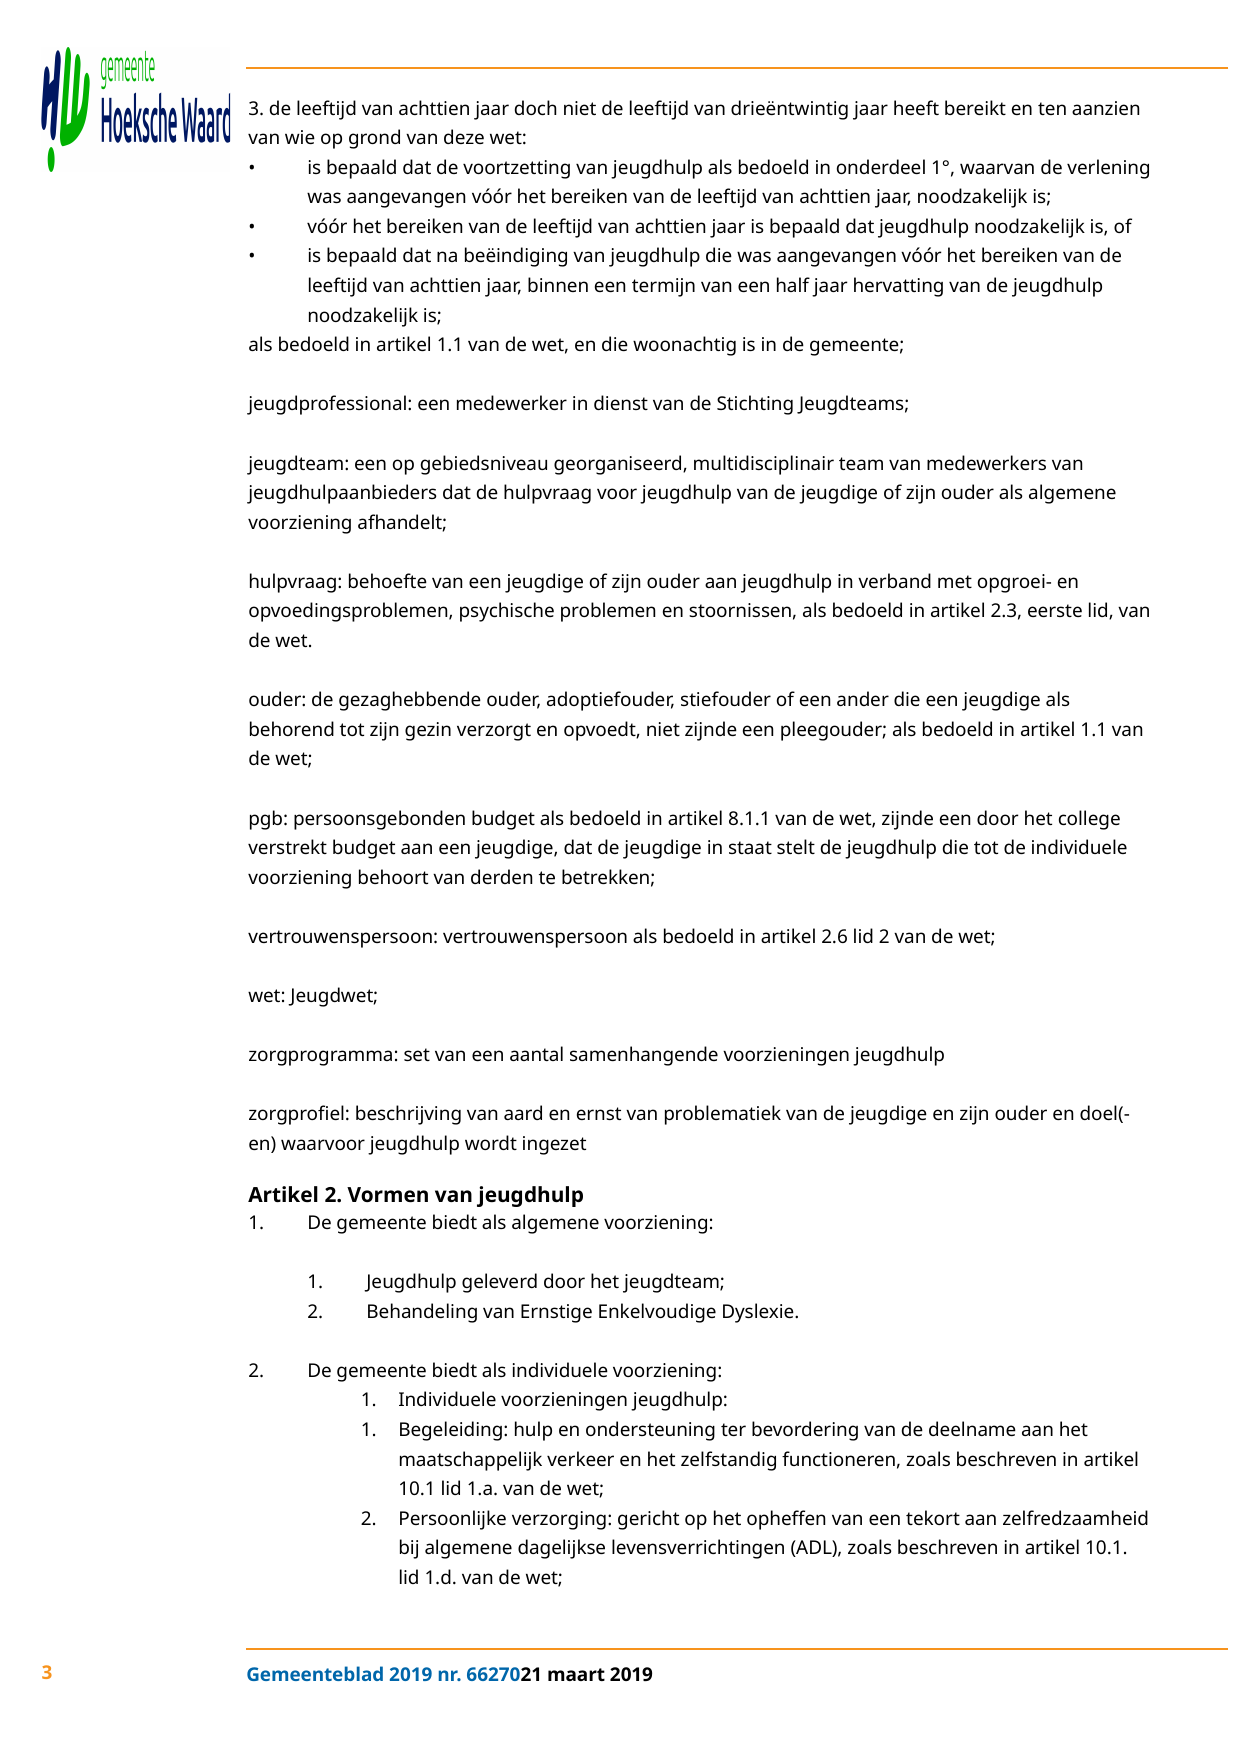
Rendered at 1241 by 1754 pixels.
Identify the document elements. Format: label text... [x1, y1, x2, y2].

text jeugdprofessional: een medewerker in dienst van de Stichting Jeugdteams; [248, 391, 1152, 416]
list is bepaald dat na beëindiging van jeugdhulp die was aangevangen vóór het bereiken van de leeftijd van achttien jaar, binnen een termijn van een half jaar hervatting van de jeugdhulp noodzakelijk is; [248, 243, 1152, 328]
text vertrouwenspersoon: vertrouwenspersoon als bedoeld in artikel 2.6 lid 2 van de wet; [248, 923, 1152, 949]
text 3. de leeftijd van achttien jaar doch niet de leeftijd van drieëntwintig jaar heeft bereikt en ten aanzien van wie op grond van deze wet: [248, 95, 1152, 150]
list Jeugdhulp geleverd door het jeugdteam; [307, 1268, 1152, 1294]
list Behandeling van Ernstige Enkelvoudige Dyslexie. [307, 1298, 1152, 1323]
text ouder: de gezaghebbende ouder, adoptiefouder, stiefouder of een ander die een jeugdige als behorend tot zijn gezin verzorgt en opvoedt, niet zijnde een pleegouder; als bedoeld in artikel 1.1 van de wet; [248, 686, 1152, 771]
text wet: Jeugdwet; [248, 982, 1152, 1008]
list Begeleiding: hulp en ondersteuning ter bevordering van de deelname aan het maatschappelijk verkeer en het zelfstandig functioneren, zoals beschreven in artikel 10.1 lid 1.a. van de wet; [361, 1416, 1152, 1501]
text zorgprofiel: beschrijving van aard en ernst van problematiek van de jeugdige en zijn ouder en doel(-en) waarvoor jeugdhulp wordt ingezet [248, 1101, 1152, 1156]
text als bedoeld in artikel 1.1 van de wet, en die woonachtig is in de gemeente; [248, 331, 1152, 357]
picture [41, 47, 231, 172]
list Individuele voorzieningen jeugdhulp: [361, 1387, 1152, 1412]
text Artikel 2. Vormen van jeugdhulp [248, 1181, 1152, 1209]
text zorgprogramma: set van een aantal samenhangende voorzieningen jeugdhulp [248, 1041, 1152, 1067]
list De gemeente biedt als algemene voorziening: [248, 1209, 1152, 1235]
list De gemeente biedt als individuele voorziening: [248, 1357, 1152, 1383]
list Persoonlijke verzorging: gericht op het opheffen van een tekort aan zelfredzaamheid bij algemene dagelijkse levensverrichtingen (ADL), zoals beschreven in artikel 10.1. lid 1.d. van de wet; [361, 1505, 1152, 1590]
text pgb: persoonsgebonden budget als bedoeld in artikel 8.1.1 van de wet, zijnde een door het college verstrekt budget aan een jeugdige, dat de jeugdige in staat stelt de jeugdhulp die tot de individuele voorziening behoort van derden te betrekken; [248, 805, 1152, 890]
text hulpvraag: behoefte van een jeugdige of zijn ouder aan jeugdhulp in verband met opgroei- en opvoedingsproblemen, psychische problemen en stoornissen, als bedoeld in artikel 2.3, eerste lid, van de wet. [248, 568, 1152, 653]
list vóór het bereiken van de leeftijd van achttien jaar is bepaald dat jeugdhulp noodzakelijk is, of [248, 213, 1152, 239]
text jeugdteam: een op gebiedsniveau georganiseerd, multidisciplinair team van medewerkers van jeugdhulpaanbieders dat de hulpvraag voor jeugdhulp van de jeugdige of zijn ouder als algemene voorziening afhandelt; [248, 450, 1152, 535]
list is bepaald dat de voortzetting van jeugdhulp als bedoeld in onderdeel 1°, waarvan de verlening was aangevangen vóór het bereiken van de leeftijd van achttien jaar, noodzakelijk is; [248, 154, 1152, 209]
